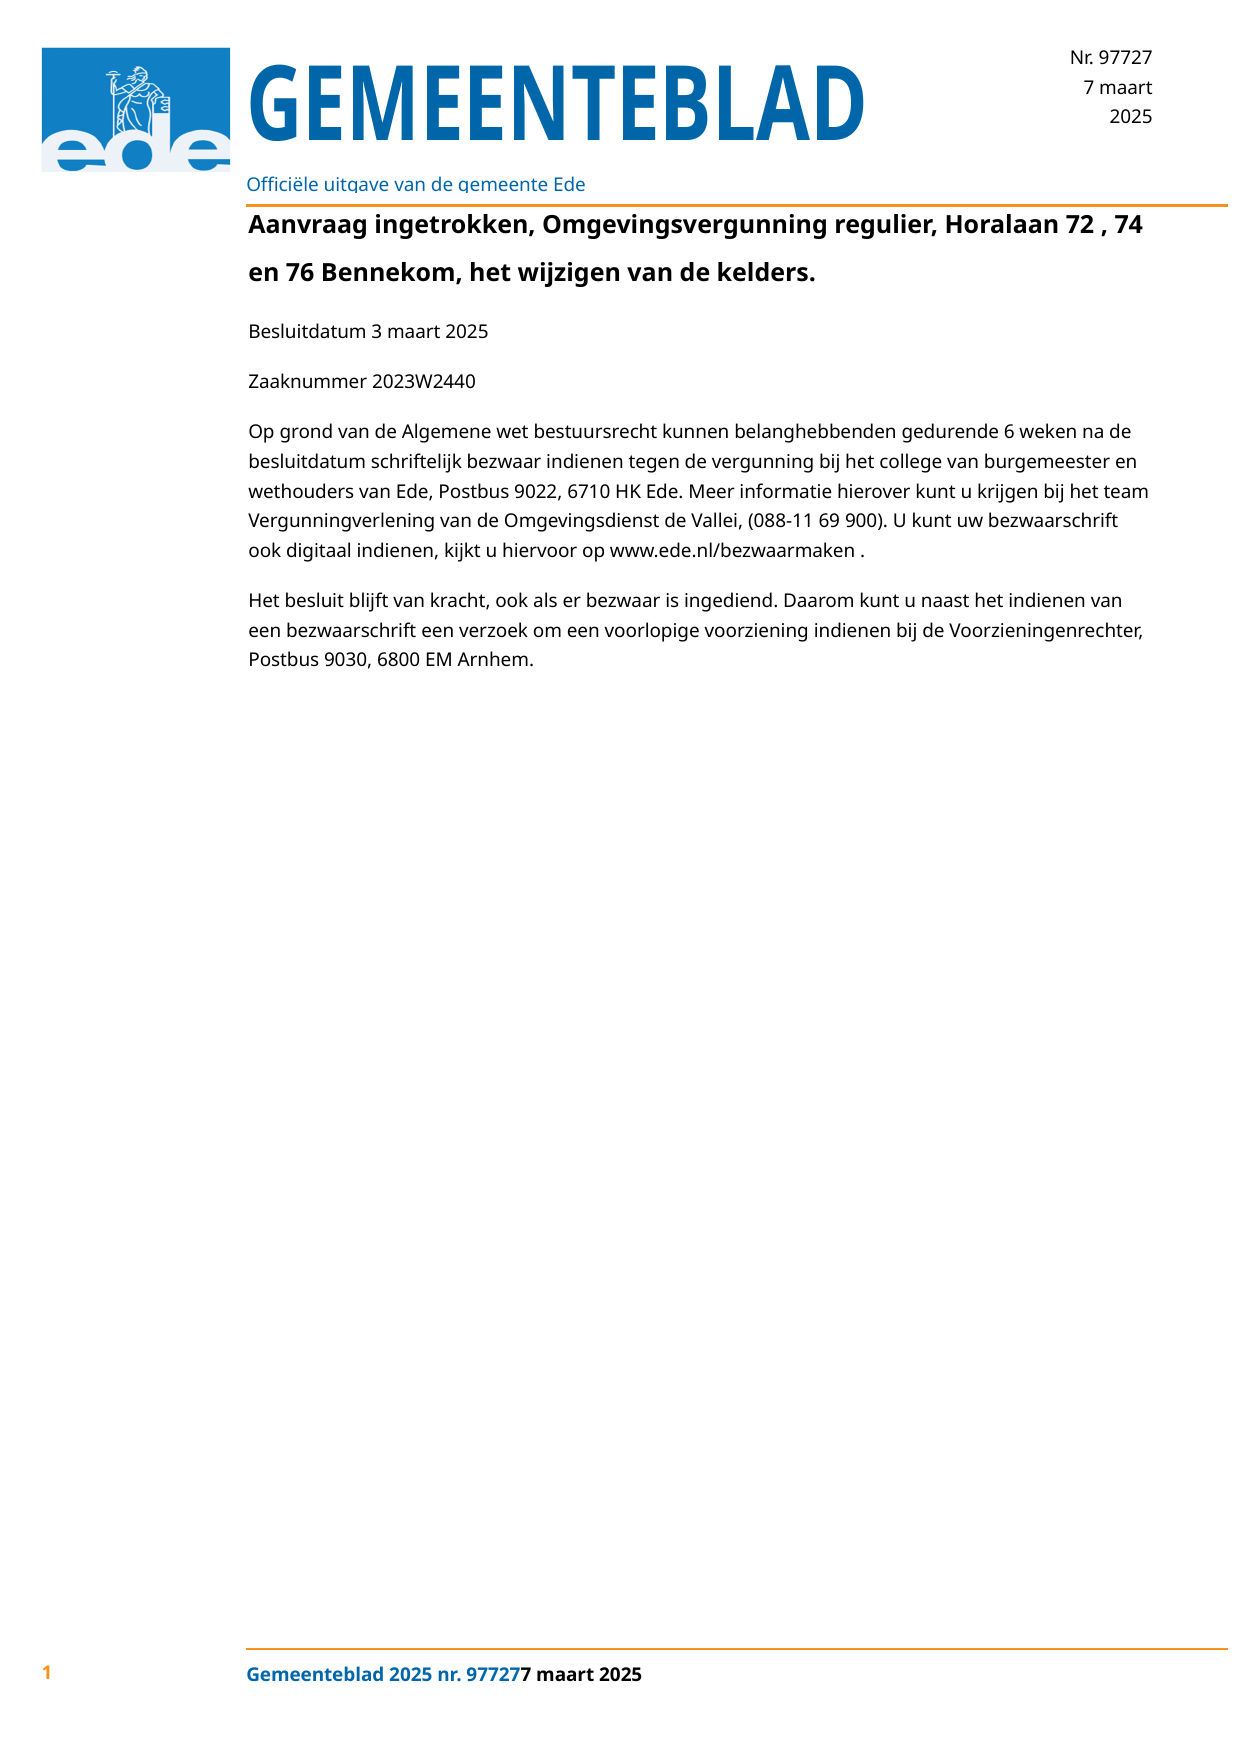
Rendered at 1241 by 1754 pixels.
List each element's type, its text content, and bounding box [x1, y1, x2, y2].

text Zaaknummer 2023W2440 [248, 368, 1152, 394]
text Het besluit blijft van kracht, ook als er bezwaar is ingediend. Daarom kunt u naast het indienen van een bezwaarschrift een verzoek om een voorlopige voorziening indienen bij de Voorzieningenrechter, Postbus 9030, 6800 EM Arnhem. [248, 587, 1152, 672]
text Aanvraag ingetrokken, Omgevingsvergunning regulier, Horalaan 72 , 74 en 76 Bennekom, het wijzigen van de kelders. [248, 207, 1152, 288]
text Op grond van de Algemene wet bestuursrecht kunnen belanghebbenden gedurende 6 weken na de besluitdatum schriftelijk bezwaar indienen tegen de vergunning bij het college van burgemeester en wethouders van Ede, Postbus 9022, 6710 HK Ede. Meer informatie hierover kunt u krijgen bij het team Vergunningverlening van de Omgevingsdienst de Vallei, (088-11 69 900). U kunt uw bezwaarschrift ook digitaal indienen, kijkt u hiervoor op www.ede.nl/bezwaarmaken . [248, 419, 1152, 563]
text Besluitdatum 3 maart 2025 [248, 318, 1152, 344]
picture [41, 47, 231, 172]
